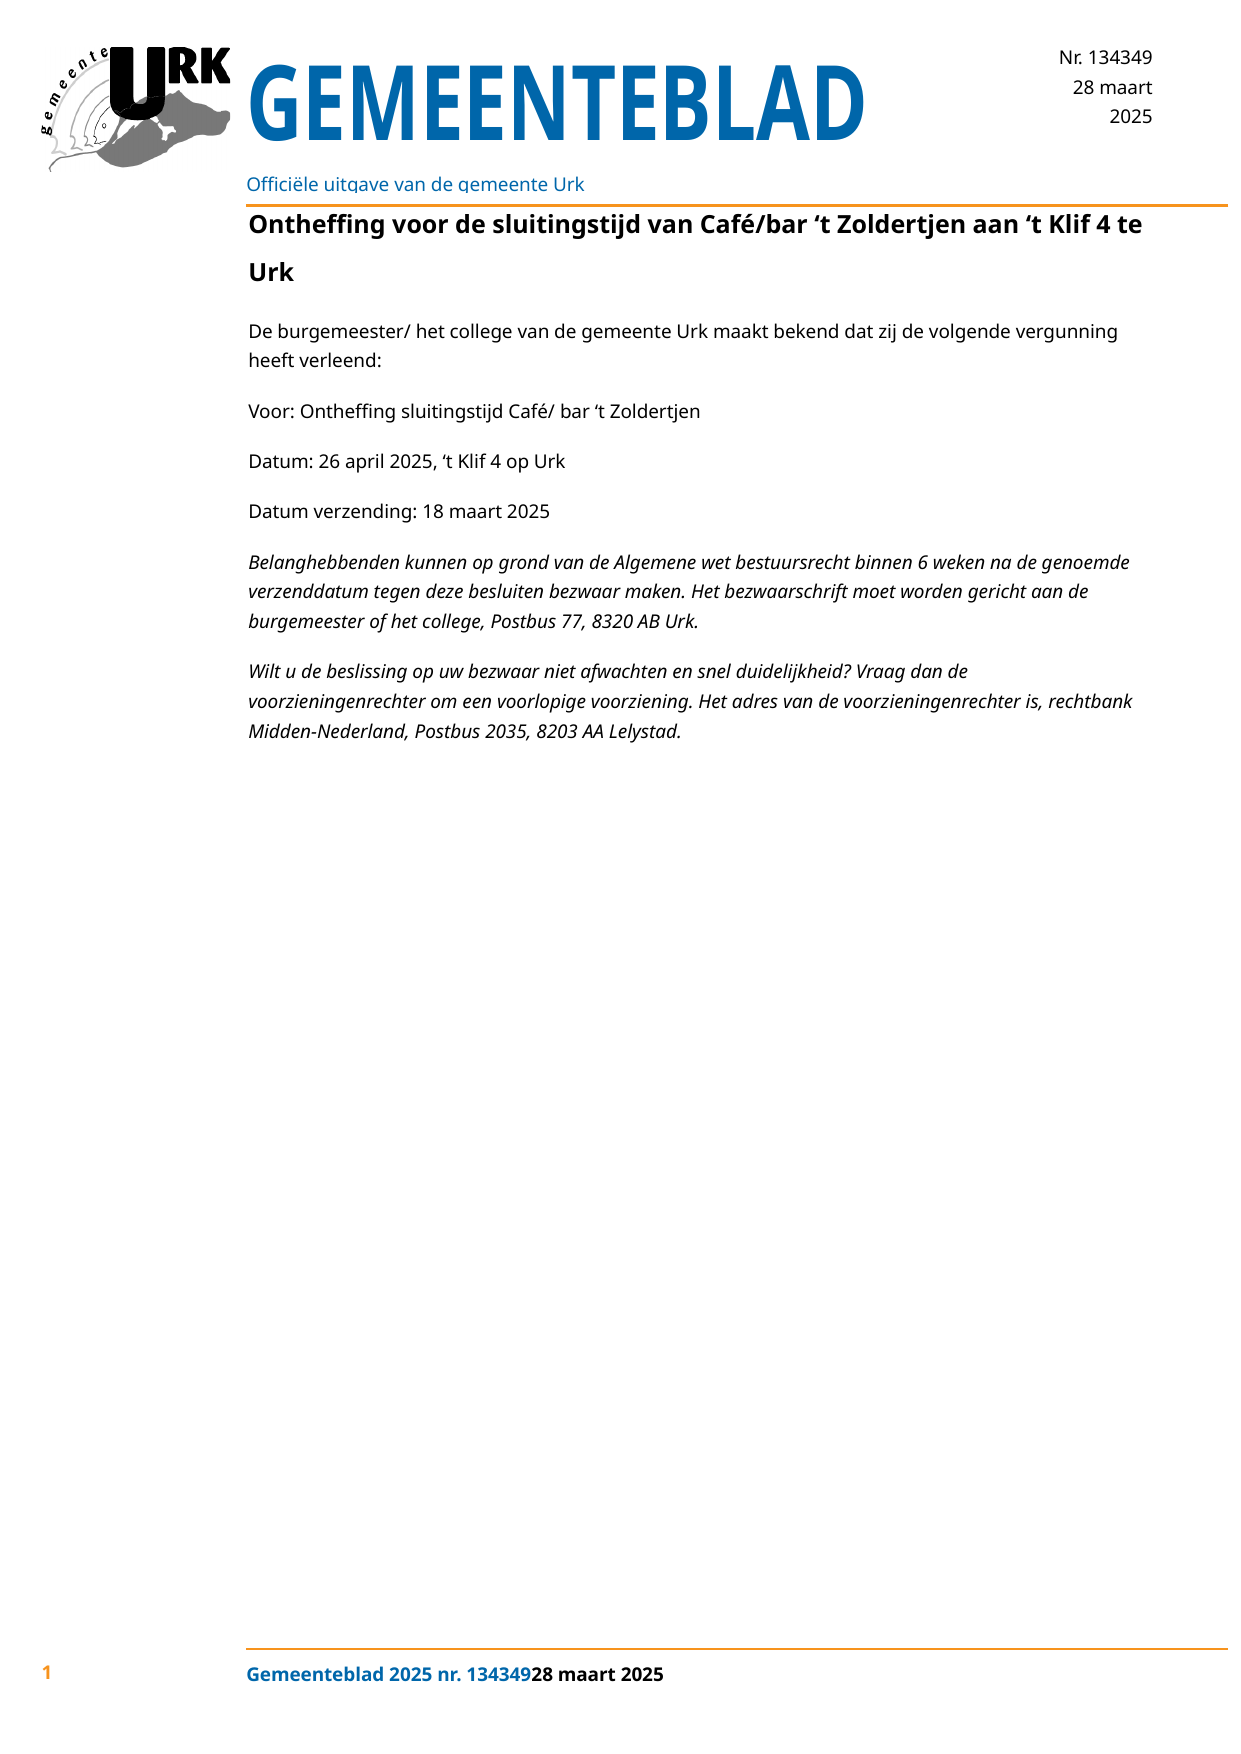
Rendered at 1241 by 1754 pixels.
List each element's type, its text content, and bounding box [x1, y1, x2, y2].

text Belanghebbenden kunnen op grond van de Algemene wet bestuursrecht binnen 6 weken na de genoemde verzenddatum tegen deze besluiten bezwaar maken. Het bezwaarschrift moet worden gericht aan de burgemeester of het college, Postbus 77, 8320 AB Urk. [248, 549, 1152, 634]
text Ontheffing voor de sluitingstijd van Café/bar ‘t Zoldertjen aan ‘t Klif 4 te Urk [248, 207, 1152, 288]
text Datum: 26 april 2025, ‘t Klif 4 op Urk [248, 448, 1152, 474]
picture [41, 47, 231, 172]
text Datum verzending: 18 maart 2025 [248, 499, 1152, 524]
text De burgemeester/ het college van de gemeente Urk maakt bekend dat zij de volgende vergunning heeft verleend: [248, 318, 1152, 373]
text Voor: Ontheffing sluitingstijd Café/ bar ‘t Zoldertjen [248, 398, 1152, 424]
text Wilt u de beslissing op uw bezwaar niet afwachten en snel duidelijkheid? Vraag dan de voorzieningenrechter om een voorlopige voorziening. Het adres van de voorzieningenrechter is, rechtbank Midden-Nederland, Postbus 2035, 8203 AA Lelystad. [248, 659, 1152, 744]
